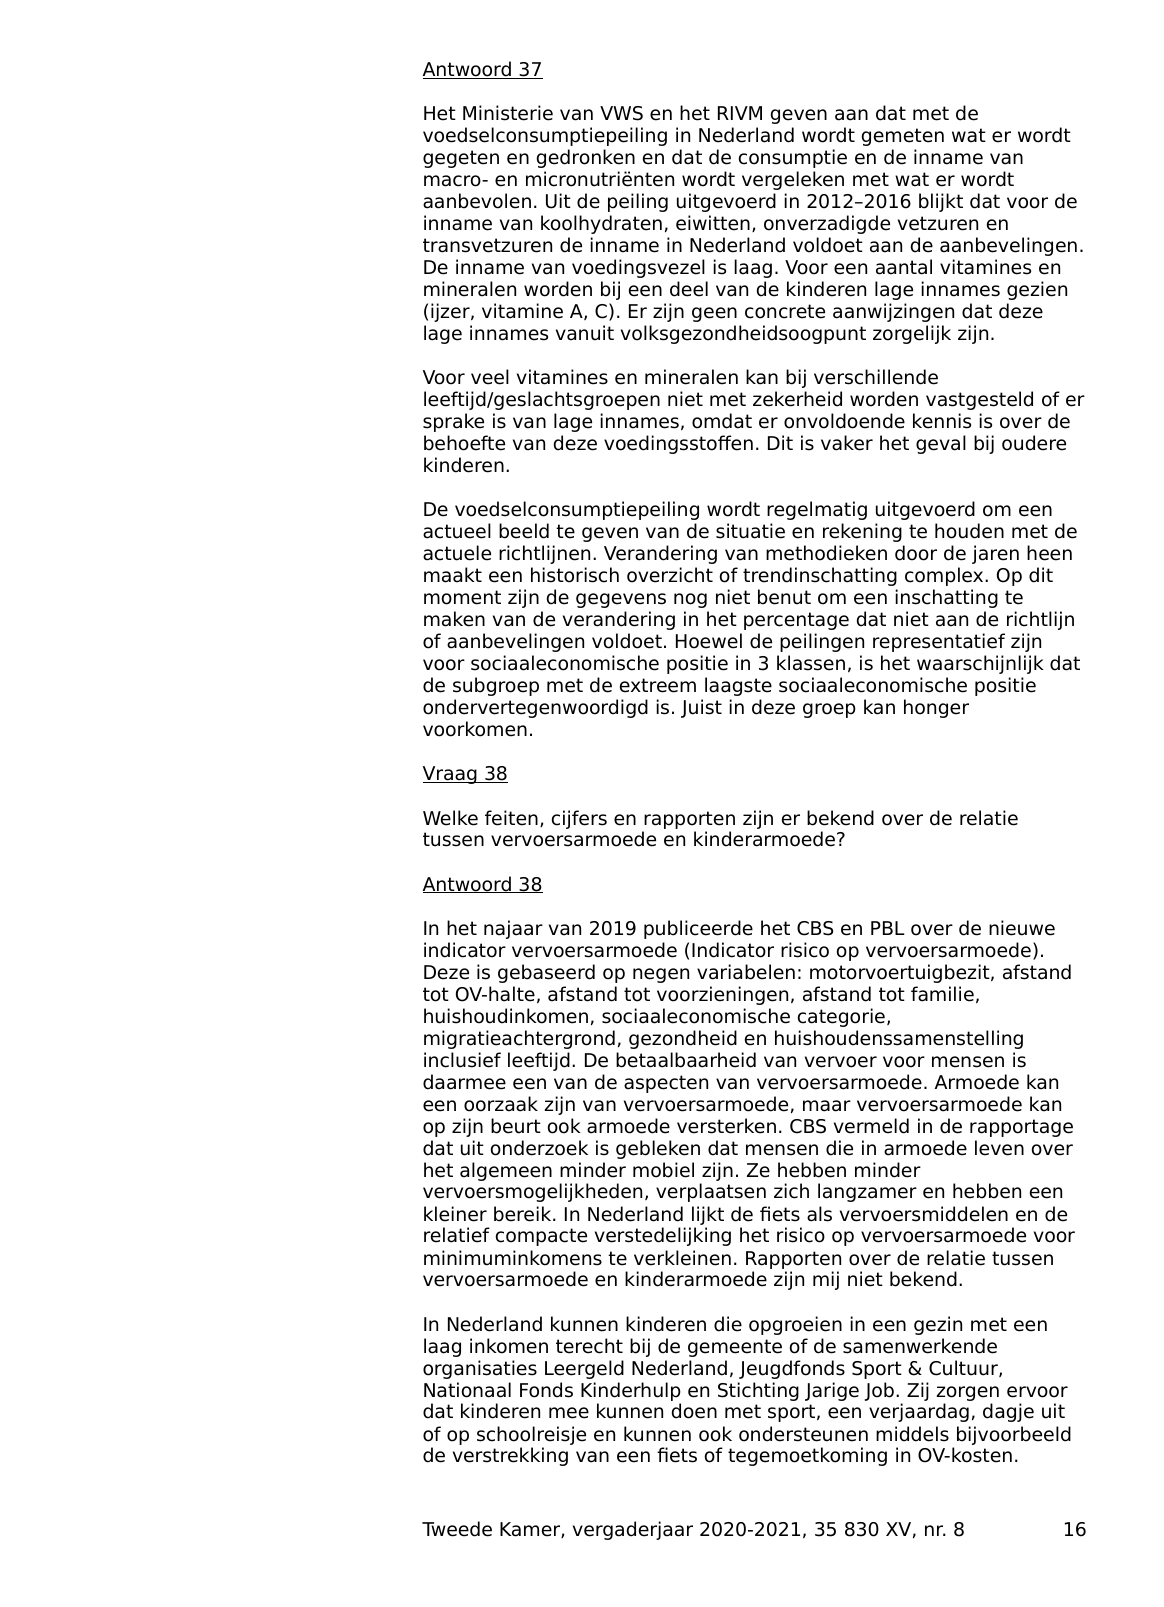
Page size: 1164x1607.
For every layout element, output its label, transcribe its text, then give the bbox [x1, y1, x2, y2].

subtitle Antwoord 37 [422, 59, 1087, 81]
text Welke feiten, cijfers en rapporten zijn er bekend over de relatie tussen vervoersarmoede en kinderarmoede? [422, 807, 1087, 851]
subtitle Antwoord 38 [422, 873, 1087, 896]
text In het najaar van 2019 publiceerde het CBS en PBL over de nieuwe indicator vervoersarmoede (Indicator risico op vervoersarmoede). Deze is gebaseerd op negen variabelen: motorvoertuigbezit, afstand tot OV-halte, afstand tot voorzieningen, afstand tot familie, huishoudinkomen, sociaaleconomische categorie, migratieachtergrond, gezondheid en huishoudenssamenstelling inclusief leeftijd. De betaalbaarheid van vervoer voor mensen is daarmee een van de aspecten van vervoersarmoede. Armoede kan een oorzaak zijn van vervoersarmoede, maar vervoersarmoede kan op zijn beurt ook armoede versterken. CBS vermeld in de rapportage dat uit onderzoek is gebleken dat mensen die in armoede leven over het algemeen minder mobiel zijn. Ze hebben minder vervoersmogelijkheden, verplaatsen zich langzamer en hebben een kleiner bereik. In Nederland lijkt de fiets als vervoersmiddelen en de relatief compacte verstedelijking het risico op vervoersarmoede voor minimuminkomens te verkleinen. Rapporten over de relatie tussen vervoersarmoede en kinderarmoede zijn mij niet bekend. [422, 918, 1087, 1291]
text Voor veel vitamines en mineralen kan bij verschillende leeftijd/geslachtsgroepen niet met zekerheid worden vastgesteld of er sprake is van lage innames, omdat er onvoldoende kennis is over de behoefte van deze voedingsstoffen. Dit is vaker het geval bij oudere kinderen. [422, 367, 1087, 477]
text De voedselconsumptiepeiling wordt regelmatig uitgevoerd om een actueel beeld te geven van de situatie en rekening te houden met de actuele richtlijnen. Verandering van methodieken door de jaren heen maakt een historisch overzicht of trendinschatting complex. Op dit moment zijn de gegevens nog niet benut om een inschatting te maken van de verandering in het percentage dat niet aan de richtlijn of aanbevelingen voldoet. Hoewel de peilingen representatief zijn voor sociaaleconomische positie in 3 klassen, is het waarschijnlijk dat de subgroep met de extreem laagste sociaaleconomische positie ondervertegenwoordigd is. Juist in deze groep kan honger voorkomen. [422, 499, 1087, 741]
subtitle Vraag 38 [422, 763, 1087, 785]
text In Nederland kunnen kinderen die opgroeien in een gezin met een laag inkomen terecht bij de gemeente of de samenwerkende organisaties Leergeld Nederland, Jeugdfonds Sport & Cultuur, Nationaal Fonds Kinderhulp en Stichting Jarige Job. Zij zorgen ervoor dat kinderen mee kunnen doen met sport, een verjaardag, dagje uit of op schoolreisje en kunnen ook ondersteunen middels bijvoorbeeld de verstrekking van een fiets of tegemoetkoming in OV-kosten. [422, 1313, 1087, 1467]
text Het Ministerie van VWS en het RIVM geven aan dat met de voedselconsumptiepeiling in Nederland wordt gemeten wat er wordt gegeten en gedronken en dat de consumptie en de inname van macro- en micronutriënten wordt vergeleken met wat er wordt aanbevolen. Uit de peiling uitgevoerd in 2012–2016 blijkt dat voor de inname van koolhydraten, eiwitten, onverzadigde vetzuren en transvetzuren de inname in Nederland voldoet aan de aanbevelingen. De inname van voedingsvezel is laag. Voor een aantal vitamines en mineralen worden bij een deel van de kinderen lage innames gezien (ijzer, vitamine A, C). Er zijn geen concrete aanwijzingen dat deze lage innames vanuit volksgezondheidsoogpunt zorgelijk zijn. [422, 103, 1087, 345]
